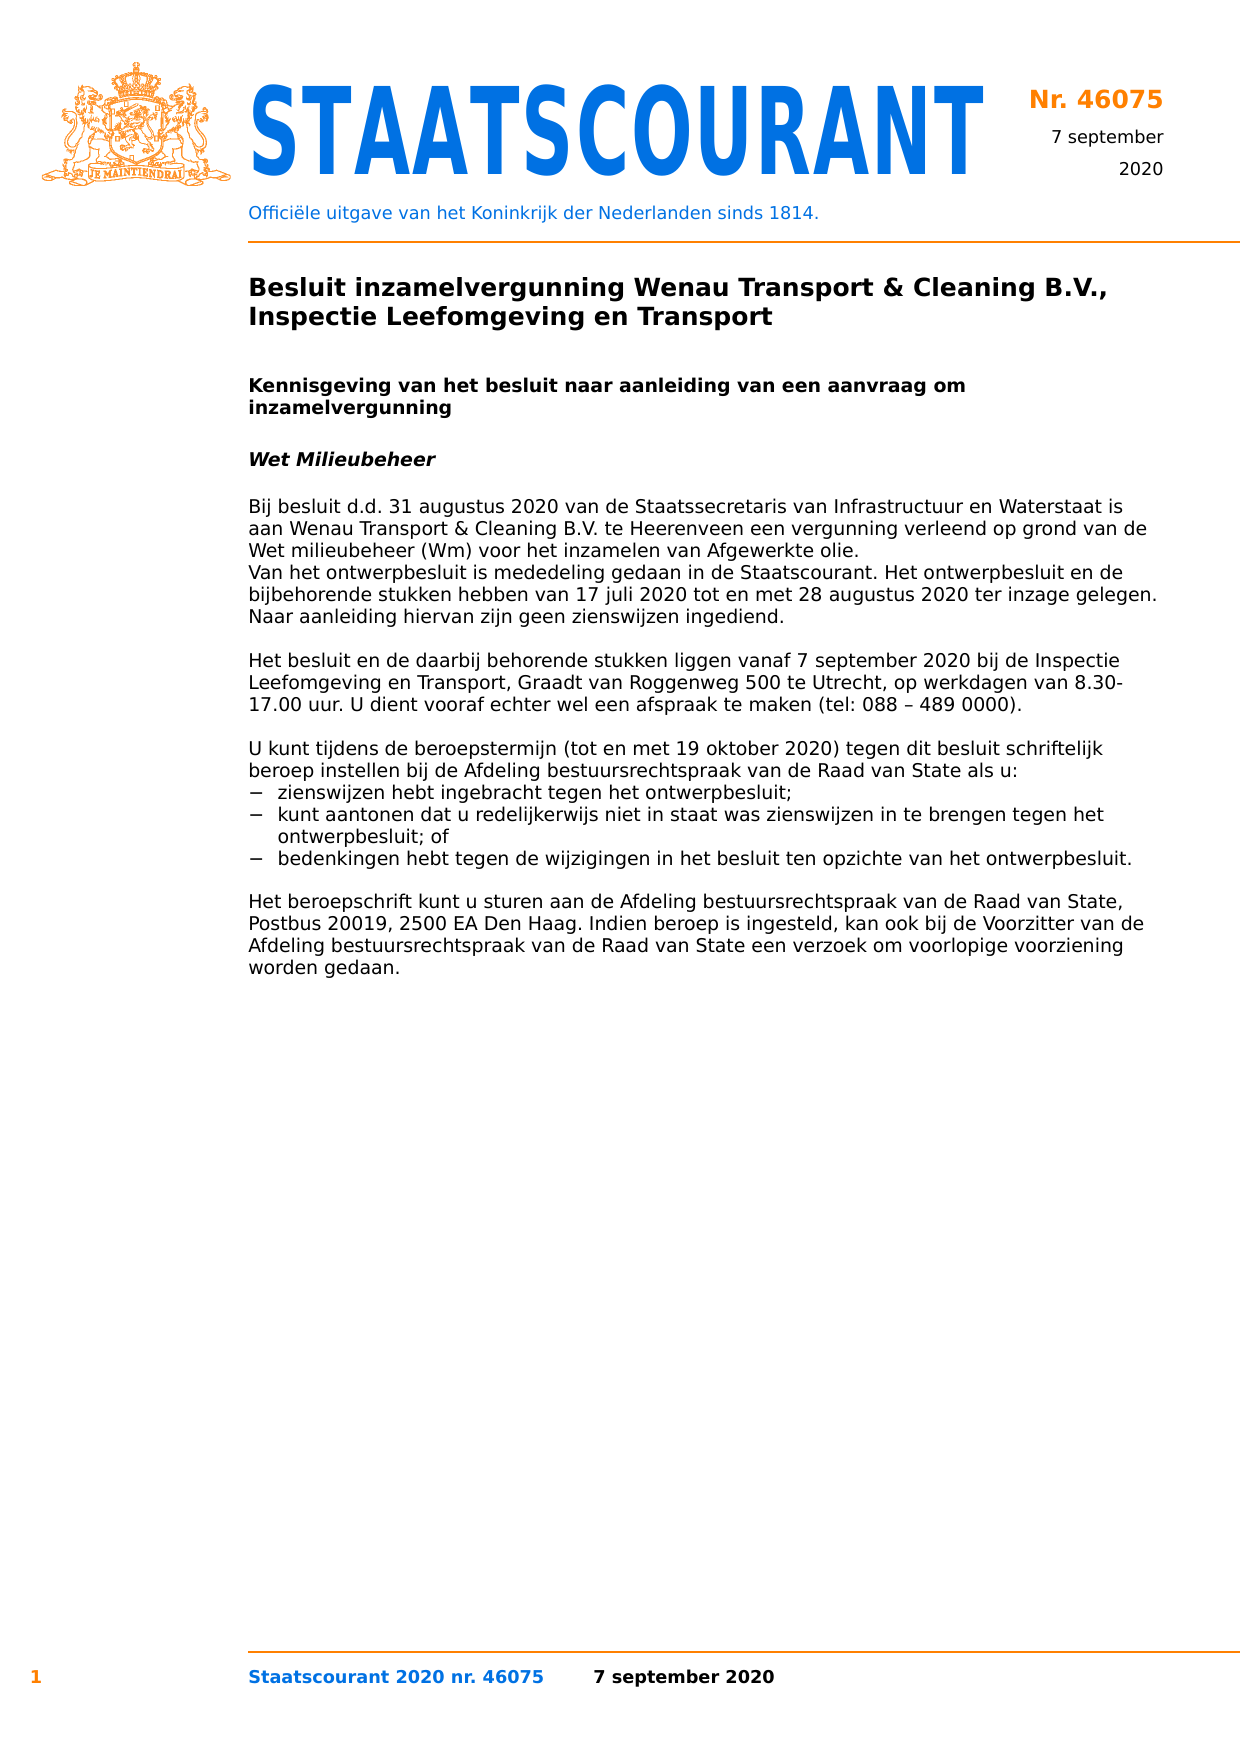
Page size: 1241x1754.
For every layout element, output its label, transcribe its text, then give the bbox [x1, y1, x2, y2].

text − kunt aantonen dat u redelijkerwijs niet in staat was zienswijzen in te brengen tegen het ontwerpbesluit; of [248, 803, 1163, 847]
subtitle Wet Milieubeheer [248, 449, 1163, 471]
text Bij besluit d.d. 31 augustus 2020 van de Staatssecretaris van Infrastructuur en Waterstaat is aan Wenau Transport & Cleaning B.V. te Heerenveen een vergunning verleend op grond van de Wet milieubeheer (Wm) voor het inzamelen van Afgewerkte olie. [248, 496, 1163, 562]
text − zienswijzen hebt ingebracht tegen het ontwerpbesluit; [248, 782, 1163, 803]
text Het beroepschrift kunt u sturen aan de Afdeling bestuursrechtspraak van de Raad van State, Postbus 20019, 2500 EA Den Haag. Indien beroep is ingesteld, kan ook bij de Voorzitter van de Afdeling bestuursrechtspraak van de Raad van State een verzoek om voorlopige voorziening worden gedaan. [248, 891, 1163, 979]
text Van het ontwerpbesluit is mededeling gedaan in de Staatscourant. Het ontwerpbesluit en de bijbehorende stukken hebben van 17 juli 2020 tot en met 28 augustus 2020 ter inzage gelegen. Naar aanleiding hiervan zijn geen zienswijzen ingediend. [248, 562, 1163, 628]
table_cell 2020 [998, 153, 1240, 203]
table_cell Officiële uitgave van het Koninkrijk der Nederlanden sinds 1814. [248, 203, 1240, 241]
subtitle Besluit inzamelvergunning Wenau Transport & Cleaning B.V., Inspectie Leefomgeving en Transport [248, 273, 1163, 331]
table_header Nr. 46075 [998, 62, 1240, 121]
table_header STAATSCOURANT [248, 62, 998, 203]
text U kunt tijdens de beroepstermijn (tot en met 19 oktober 2020) tegen dit besluit schriftelijk beroep instellen bij de Afdeling bestuursrechtspraak van de Raad van State als u: [248, 738, 1163, 782]
text − bedenkingen hebt tegen de wijzigingen in het besluit ten opzichte van het ontwerpbesluit. [248, 847, 1163, 869]
subtitle Kennisgeving van het besluit naar aanleiding van een aanvraag om inzamelvergunning [248, 375, 1163, 419]
table_cell 7 september [998, 121, 1240, 153]
table_header [25, 62, 248, 241]
text Het besluit en de daarbij behorende stukken liggen vanaf 7 september 2020 bij de Inspectie Leefomgeving en Transport, Graadt van Roggenweg 500 te Utrecht, op werkdagen van 8.30-17.00 uur. U dient vooraf echter wel een afspraak te maken (tel: 088 – 489 0000). [248, 650, 1163, 716]
picture [41, 62, 231, 186]
